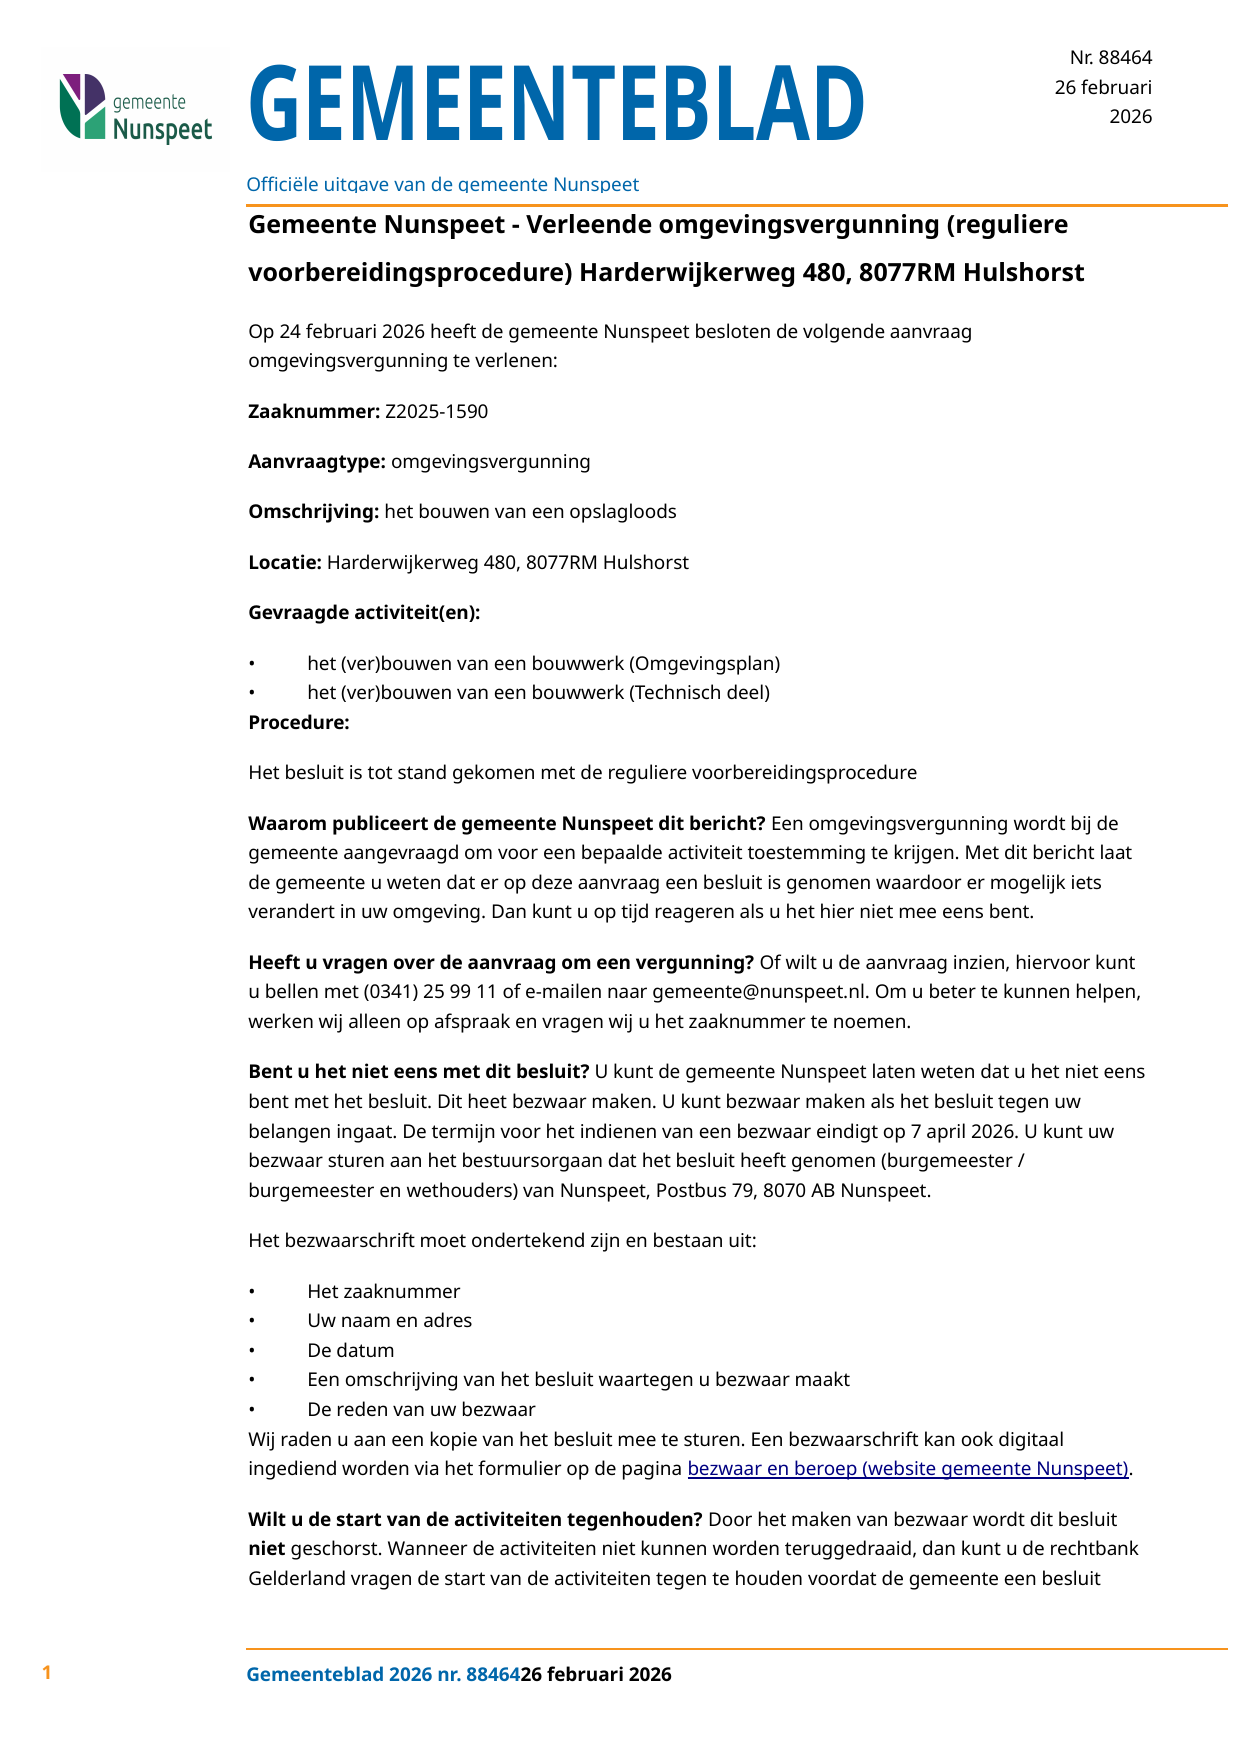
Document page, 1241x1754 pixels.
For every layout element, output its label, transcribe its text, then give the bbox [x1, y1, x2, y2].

text Locatie: Harderwijkerweg 480, 8077RM Hulshorst [248, 549, 1152, 575]
text Gevraagde activiteit(en): [248, 599, 1152, 625]
list De datum [248, 1337, 1152, 1363]
picture [41, 47, 231, 172]
text Procedure: [248, 709, 1152, 735]
text Heeft u vragen over de aanvraag om een vergunning? Of wilt u de aanvraag inzien, hiervoor kunt u bellen met (0341) 25 99 11 of e-mailen naar gemeente@nunspeet.nl. Om u beter te kunnen helpen, werken wij alleen op afspraak en vragen wij u het zaaknummer te noemen. [248, 949, 1152, 1034]
text Wij raden u aan een kopie van het besluit mee te sturen. Een bezwaarschrift kan ook digitaal ingediend worden via het formulier op de pagina bezwaar en beroep (website gemeente Nunspeet). [248, 1426, 1152, 1481]
text Gemeente Nunspeet - Verleende omgevingsvergunning (reguliere voorbereidingsprocedure) Harderwijkerweg 480, 8077RM Hulshorst [248, 207, 1152, 288]
list De reden van uw bezwaar [248, 1396, 1152, 1422]
text Op 24 februari 2026 heeft de gemeente Nunspeet besloten de volgende aanvraag omgevingsvergunning te verlenen: [248, 318, 1152, 373]
text Het besluit is tot stand gekomen met de reguliere voorbereidingsprocedure [248, 759, 1152, 785]
list Het zaaknummer [248, 1278, 1152, 1304]
text Bent u het niet eens met dit besluit? U kunt de gemeente Nunspeet laten weten dat u het niet eens bent met het besluit. Dit heet bezwaar maken. U kunt bezwaar maken als het besluit tegen uw belangen ingaat. De termijn voor het indienen van een bezwaar eindigt op 7 april 2026. U kunt uw bezwaar sturen aan het bestuursorgaan dat het besluit heeft genomen (burgemeester / burgemeester en wethouders) van Nunspeet, Postbus 79, 8070 AB Nunspeet. [248, 1059, 1152, 1203]
list het (ver)bouwen van een bouwwerk (Omgevingsplan) [248, 650, 1152, 676]
list Uw naam en adres [248, 1307, 1152, 1333]
list het (ver)bouwen van een bouwwerk (Technisch deel) [248, 679, 1152, 705]
list Een omschrijving van het besluit waartegen u bezwaar maakt [248, 1367, 1152, 1392]
text Waarom publiceert de gemeente Nunspeet dit bericht? Een omgevingsvergunning wordt bij de gemeente aangevraagd om voor een bepaalde activiteit toestemming te krijgen. Met dit bericht laat de gemeente u weten dat er op deze aanvraag een besluit is genomen waardoor er mogelijk iets verandert in uw omgeving. Dan kunt u op tijd reageren als u het hier niet mee eens bent. [248, 810, 1152, 924]
text Aanvraagtype: omgevingsvergunning [248, 448, 1152, 474]
text Zaaknummer: Z2025-1590 [248, 398, 1152, 424]
text Omschrijving: het bouwen van een opslagloods [248, 499, 1152, 524]
text Het bezwaarschrift moet ondertekend zijn en bestaan uit: [248, 1227, 1152, 1253]
text Wilt u de start van de activiteiten tegenhouden? Door het maken van bezwaar wordt dit besluit niet geschorst. Wanneer de activiteiten niet kunnen worden teruggedraaid, dan kunt u de rechtbank Gelderland vragen de start van de activiteiten tegen te houden voordat de gemeente een besluit [248, 1506, 1152, 1591]
